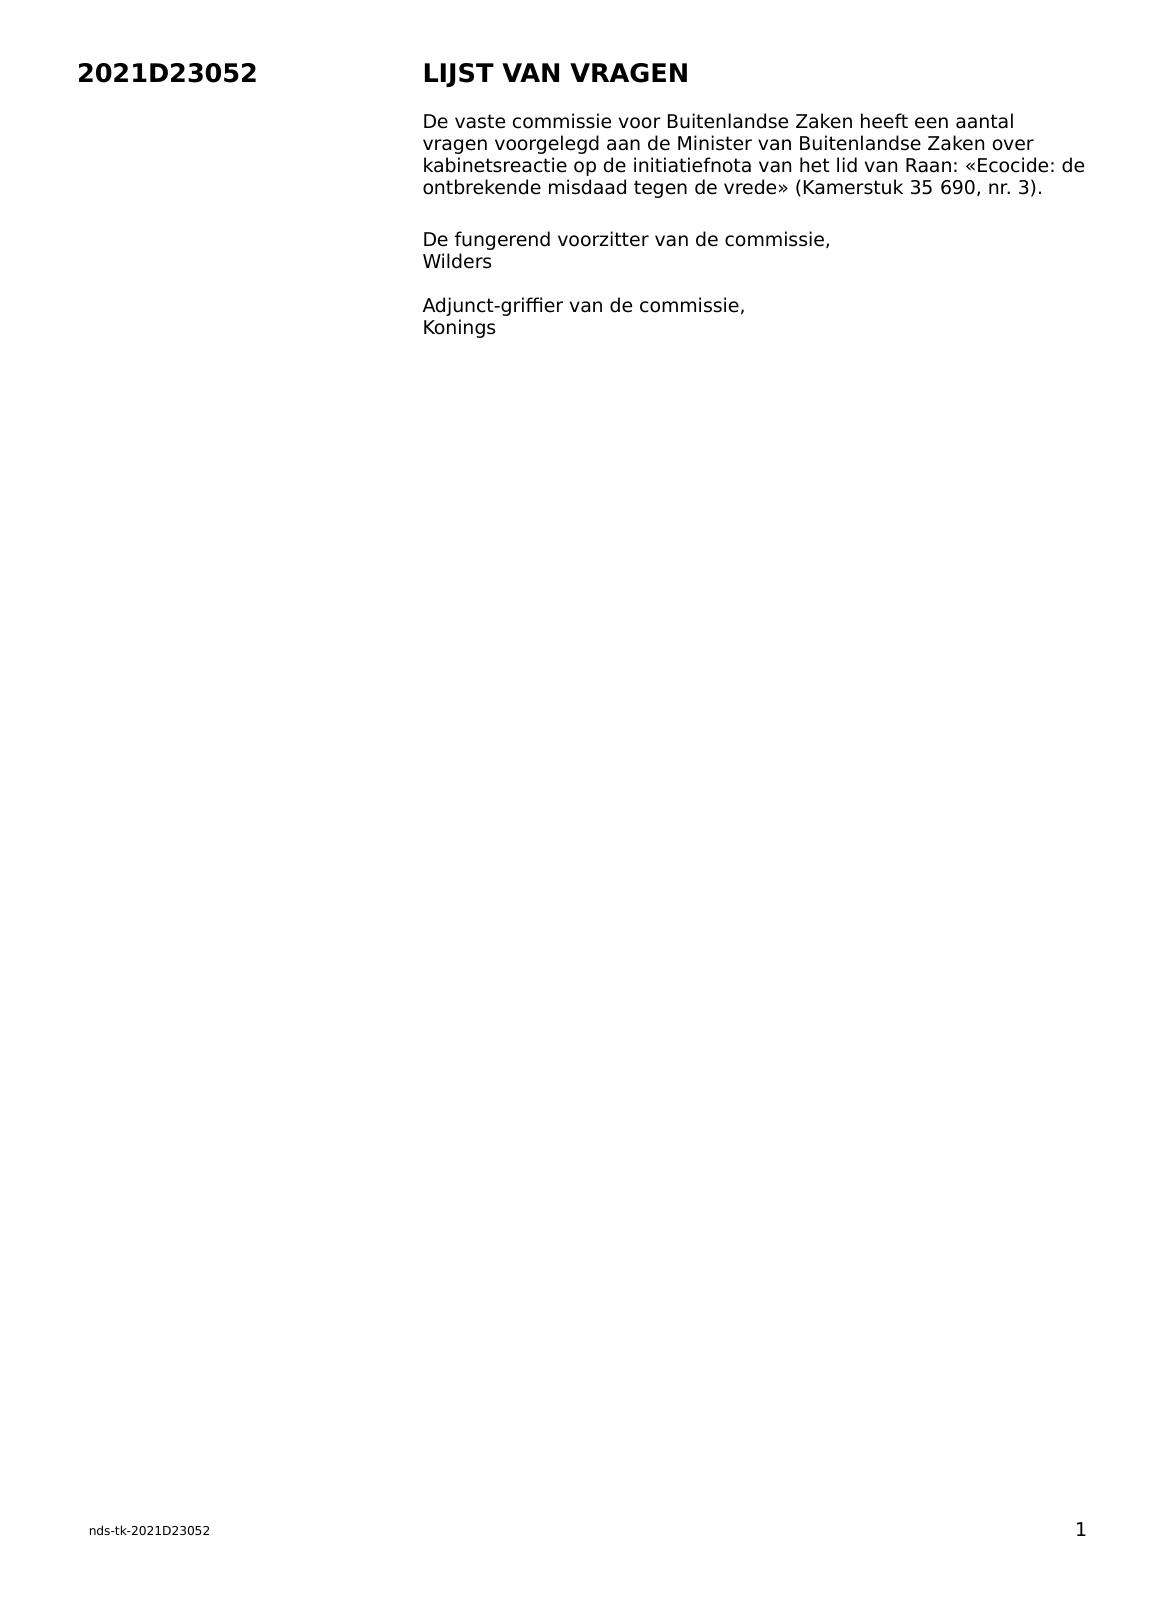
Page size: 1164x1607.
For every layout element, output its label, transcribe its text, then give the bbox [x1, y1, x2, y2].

text 2021D23052 LIJST VAN VRAGEN [77, 59, 1087, 89]
text Adjunct-griffier van de commissie, Konings [422, 295, 1087, 339]
text nds-tk-2021D23052 [88, 1524, 323, 1538]
text De fungerend voorzitter van de commissie, Wilders [422, 229, 1087, 273]
text De vaste commissie voor Buitenlandse Zaken heeft een aantal vragen voorgelegd aan de Minister van Buitenlandse Zaken over kabinetsreactie op de initiatiefnota van het lid van Raan: «Ecocide: de ontbrekende misdaad tegen de vrede» (Kamerstuk 35 690, nr. 3). [422, 111, 1087, 199]
